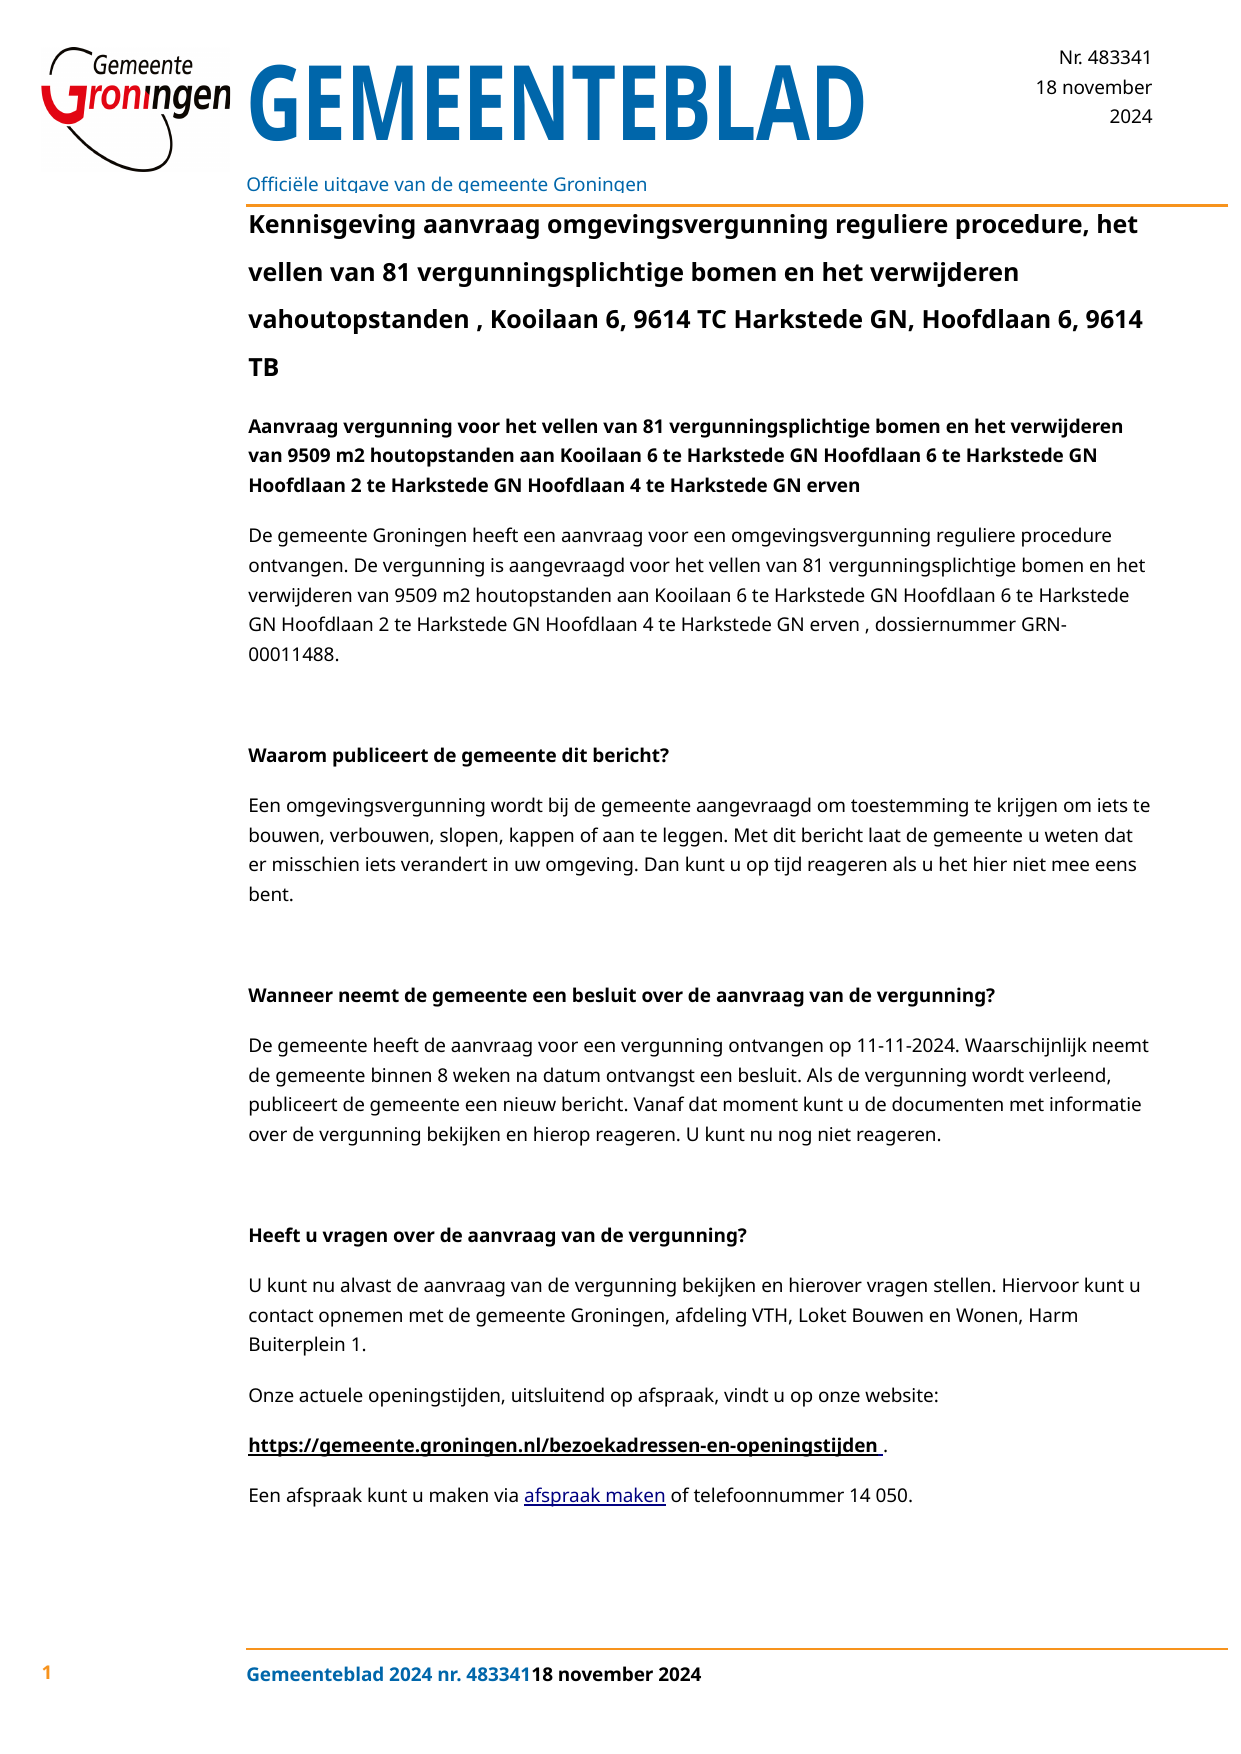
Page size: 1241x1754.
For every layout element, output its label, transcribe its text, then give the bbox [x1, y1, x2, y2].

picture [41, 47, 231, 172]
text Wanneer neemt de gemeente een besluit over de aanvraag van de vergunning? [248, 982, 1152, 1008]
text Onze actuele openingstijden, uitsluitend op afspraak, vindt u op onze website: [248, 1382, 1152, 1408]
text De gemeente heeft de aanvraag voor een vergunning ontvangen op 11-11-2024. Waarschijnlijk neemt de gemeente binnen 8 weken na datum ontvangst een besluit. Als de vergunning wordt verleend, publiceert de gemeente een nieuw bericht. Vanaf dat moment kunt u de documenten met informatie over de vergunning bekijken en hierop reageren. U kunt nu nog niet reageren. [248, 1032, 1152, 1147]
text De gemeente Groningen heeft een aanvraag voor een omgevingsvergunning reguliere procedure ontvangen. De vergunning is aangevraagd voor het vellen van 81 vergunningsplichtige bomen en het verwijderen van 9509 m2 houtopstanden aan Kooilaan 6 te Harkstede GN Hoofdlaan 6 te Harkstede GN Hoofdlaan 2 te Harkstede GN Hoofdlaan 4 te Harkstede GN erven , dossiernummer GRN-00011488. [248, 523, 1152, 667]
text Kennisgeving aanvraag omgevingsvergunning reguliere procedure, het vellen van 81 vergunningsplichtige bomen en het verwijderen vahoutopstanden , Kooilaan 6, 9614 TC Harkstede GN, Hoofdlaan 6, 9614 TB [248, 207, 1152, 384]
text Een afspraak kunt u maken via afspraak maken of telefoonnummer 14 050. [248, 1483, 1152, 1508]
text https://gemeente.groningen.nl/bezoekadressen-en-openingstijden . [248, 1432, 1152, 1458]
text U kunt nu alvast de aanvraag van de vergunning bekijken en hierover vragen stellen. Hiervoor kunt u contact opnemen met de gemeente Groningen, afdeling VTH, Loket Bouwen en Wonen, Harm Buiterplein 1. [248, 1272, 1152, 1357]
text Aanvraag vergunning voor het vellen van 81 vergunningsplichtige bomen en het verwijderen van 9509 m2 houtopstanden aan Kooilaan 6 te Harkstede GN Hoofdlaan 6 te Harkstede GN Hoofdlaan 2 te Harkstede GN Hoofdlaan 4 te Harkstede GN erven [248, 413, 1152, 498]
text Een omgevingsvergunning wordt bij de gemeente aangevraagd om toestemming te krijgen om iets te bouwen, verbouwen, slopen, kappen of aan te leggen. Met dit bericht laat de gemeente u weten dat er misschien iets verandert in uw omgeving. Dan kunt u op tijd reageren als u het hier niet mee eens bent. [248, 792, 1152, 907]
text Heeft u vragen over de aanvraag van de vergunning? [248, 1222, 1152, 1248]
text Waarom publiceert de gemeente dit bericht? [248, 742, 1152, 768]
